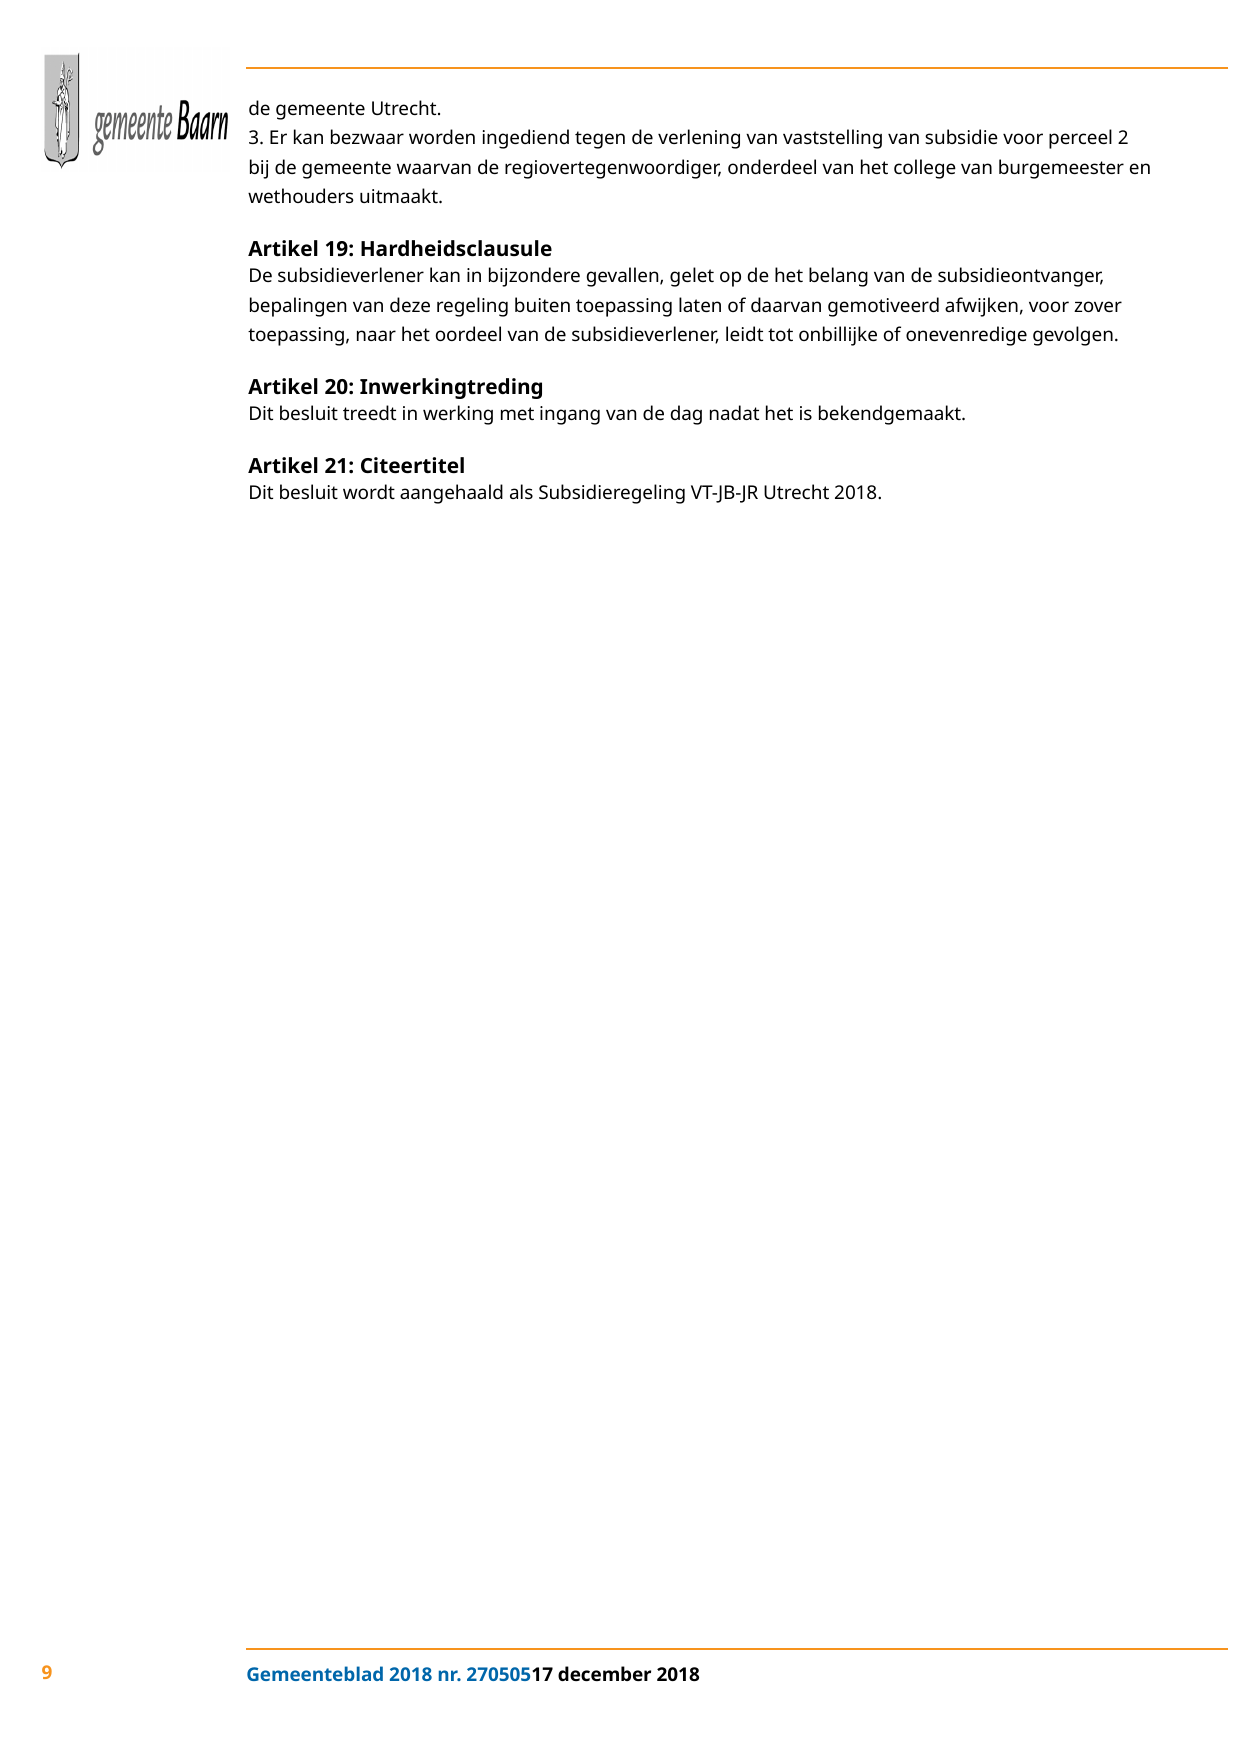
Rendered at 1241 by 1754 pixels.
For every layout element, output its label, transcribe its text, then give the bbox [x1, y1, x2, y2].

text de gemeente Utrecht. [248, 95, 1152, 121]
picture [41, 47, 231, 172]
text Dit besluit wordt aangehaald als Subsidieregeling VT-JB-JR Utrecht 2018. [248, 479, 1152, 505]
text 3. Er kan bezwaar worden ingediend tegen de verlening van vaststelling van subsidie voor perceel 2 bij de gemeente waarvan de regiovertegenwoordiger, onderdeel van het college van burgemeester en wethouders uitmaakt. [248, 124, 1152, 209]
text Artikel 21: Citeertitel [248, 451, 1152, 479]
text De subsidieverlener kan in bijzondere gevallen, gelet op de het belang van de subsidieontvanger, bepalingen van deze regeling buiten toepassing laten of daarvan gemotiveerd afwijken, voor zover toepassing, naar het oordeel van de subsidieverlener, leidt tot onbillijke of onevenredige gevolgen. [248, 262, 1152, 347]
text Artikel 19: Hardheidsclausule [248, 234, 1152, 262]
text Dit besluit treedt in werking met ingang van de dag nadat het is bekendgemaakt. [248, 400, 1152, 426]
text Artikel 20: Inwerkingtreding [248, 372, 1152, 400]
